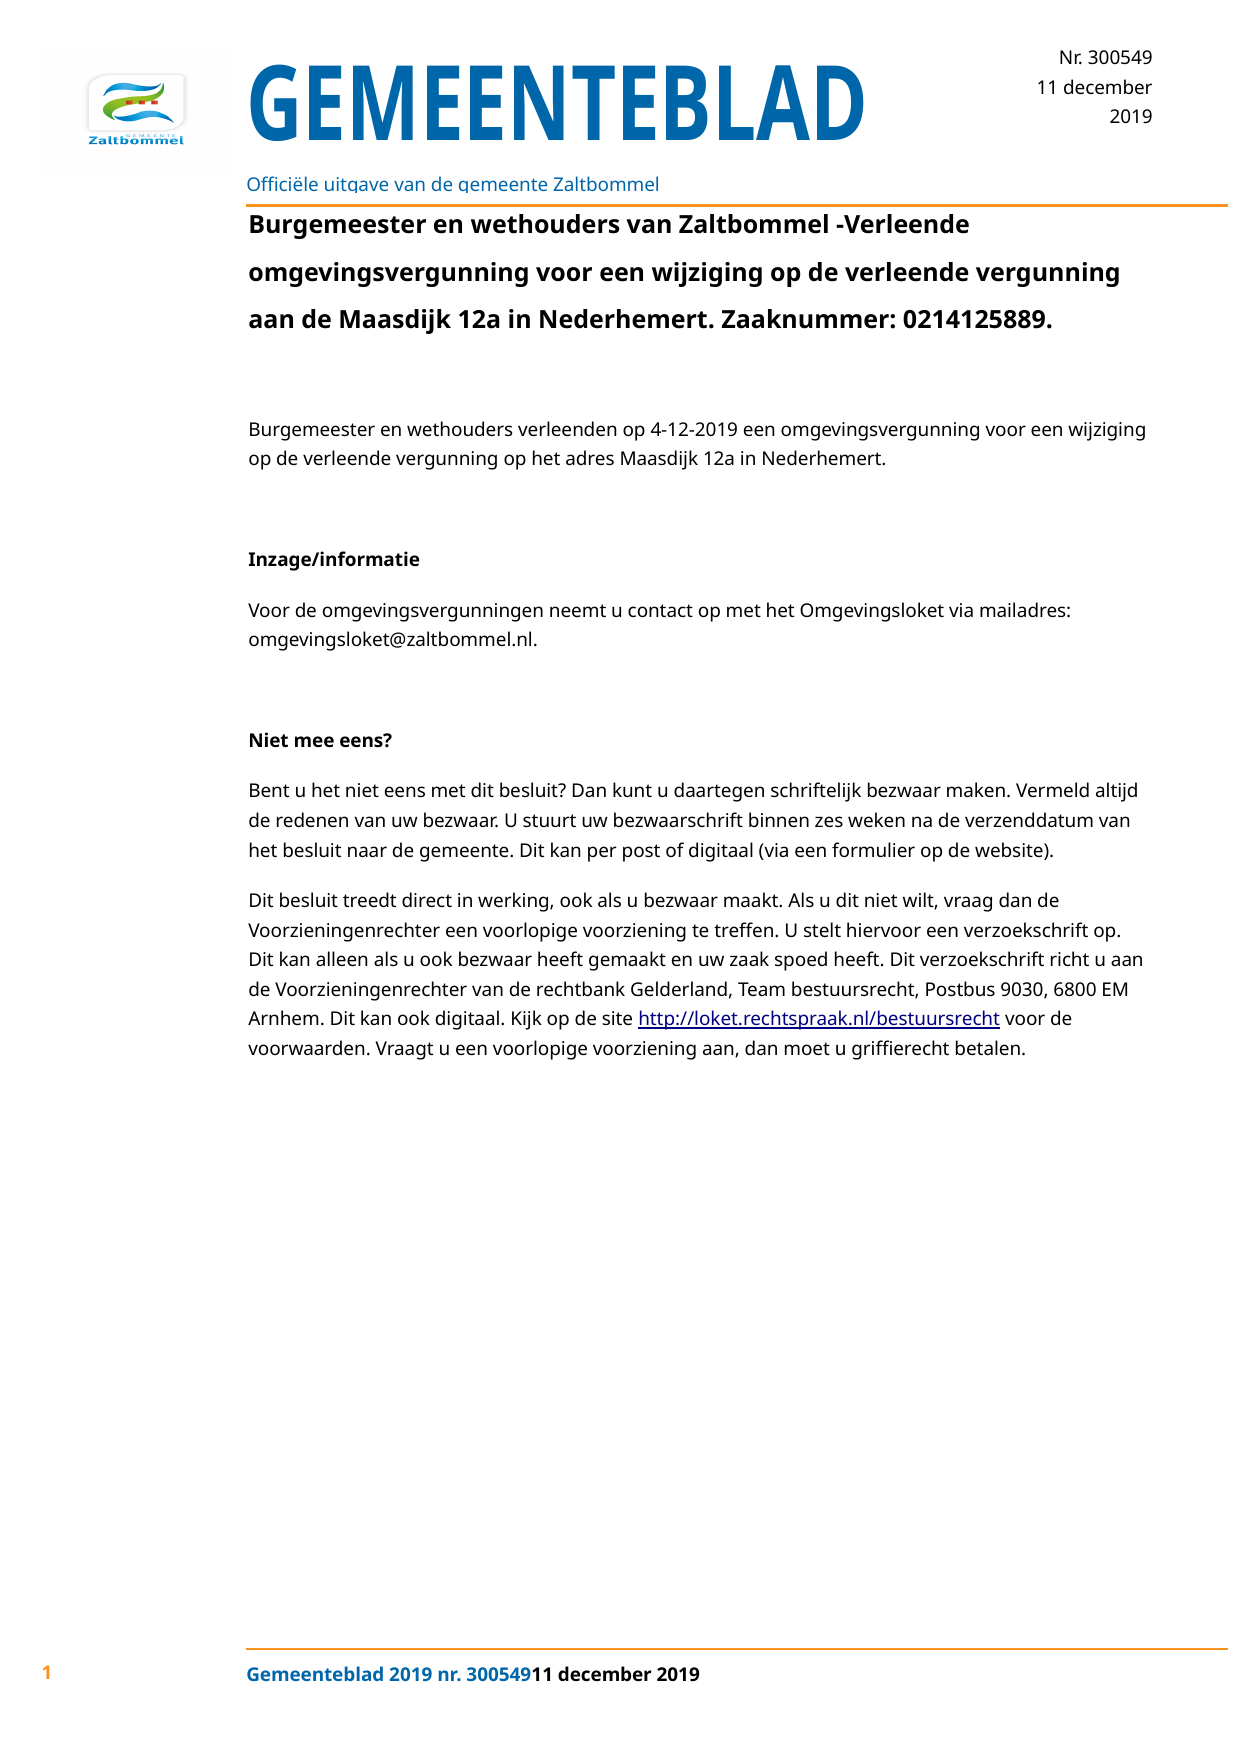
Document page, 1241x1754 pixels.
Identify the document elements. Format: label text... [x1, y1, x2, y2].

text Burgemeester en wethouders van Zaltbommel -Verleende omgevingsvergunning voor een wijziging op de verleende vergunning aan de Maasdijk 12a in Nederhemert. Zaaknummer: 0214125889. [248, 207, 1152, 336]
text Bent u het niet eens met dit besluit? Dan kunt u daartegen schriftelijk bezwaar maken. Vermeld altijd de redenen van uw bezwaar. U stuurt uw bezwaarschrift binnen zes weken na de verzenddatum van het besluit naar de gemeente. Dit kan per post of digitaal (via een formulier op de website). [248, 778, 1152, 862]
text Niet mee eens? [248, 727, 1152, 753]
text Voor de omgevingsvergunningen neemt u contact op met het Omgevingsloket via mailadres: omgevingsloket@zaltbommel.nl. [248, 597, 1152, 652]
text Inzage/informatie [248, 546, 1152, 572]
picture [41, 47, 231, 172]
text Dit besluit treedt direct in werking, ook als u bezwaar maakt. Als u dit niet wilt, vraag dan de Voorzieningenrechter een voorlopige voorziening te treffen. U stelt hiervoor een verzoekschrift op. Dit kan alleen als u ook bezwaar heeft gemaakt en uw zaak spoed heeft. Dit verzoekschrift richt u aan de Voorzieningenrechter van de rechtbank Gelderland, Team bestuursrecht, Postbus 9030, 6800 EM Arnhem. Dit kan ook digitaal. Kijk op de site http://loket.rechtspraak.nl/bestuursrecht voor de voorwaarden. Vraagt u een voorlopige voorziening aan, dan moet u griffierecht betalen. [248, 887, 1152, 1061]
text Burgemeester en wethouders verleenden op 4-12-2019 een omgevingsvergunning voor een wijziging op de verleende vergunning op het adres Maasdijk 12a in Nederhemert. [248, 416, 1152, 471]
